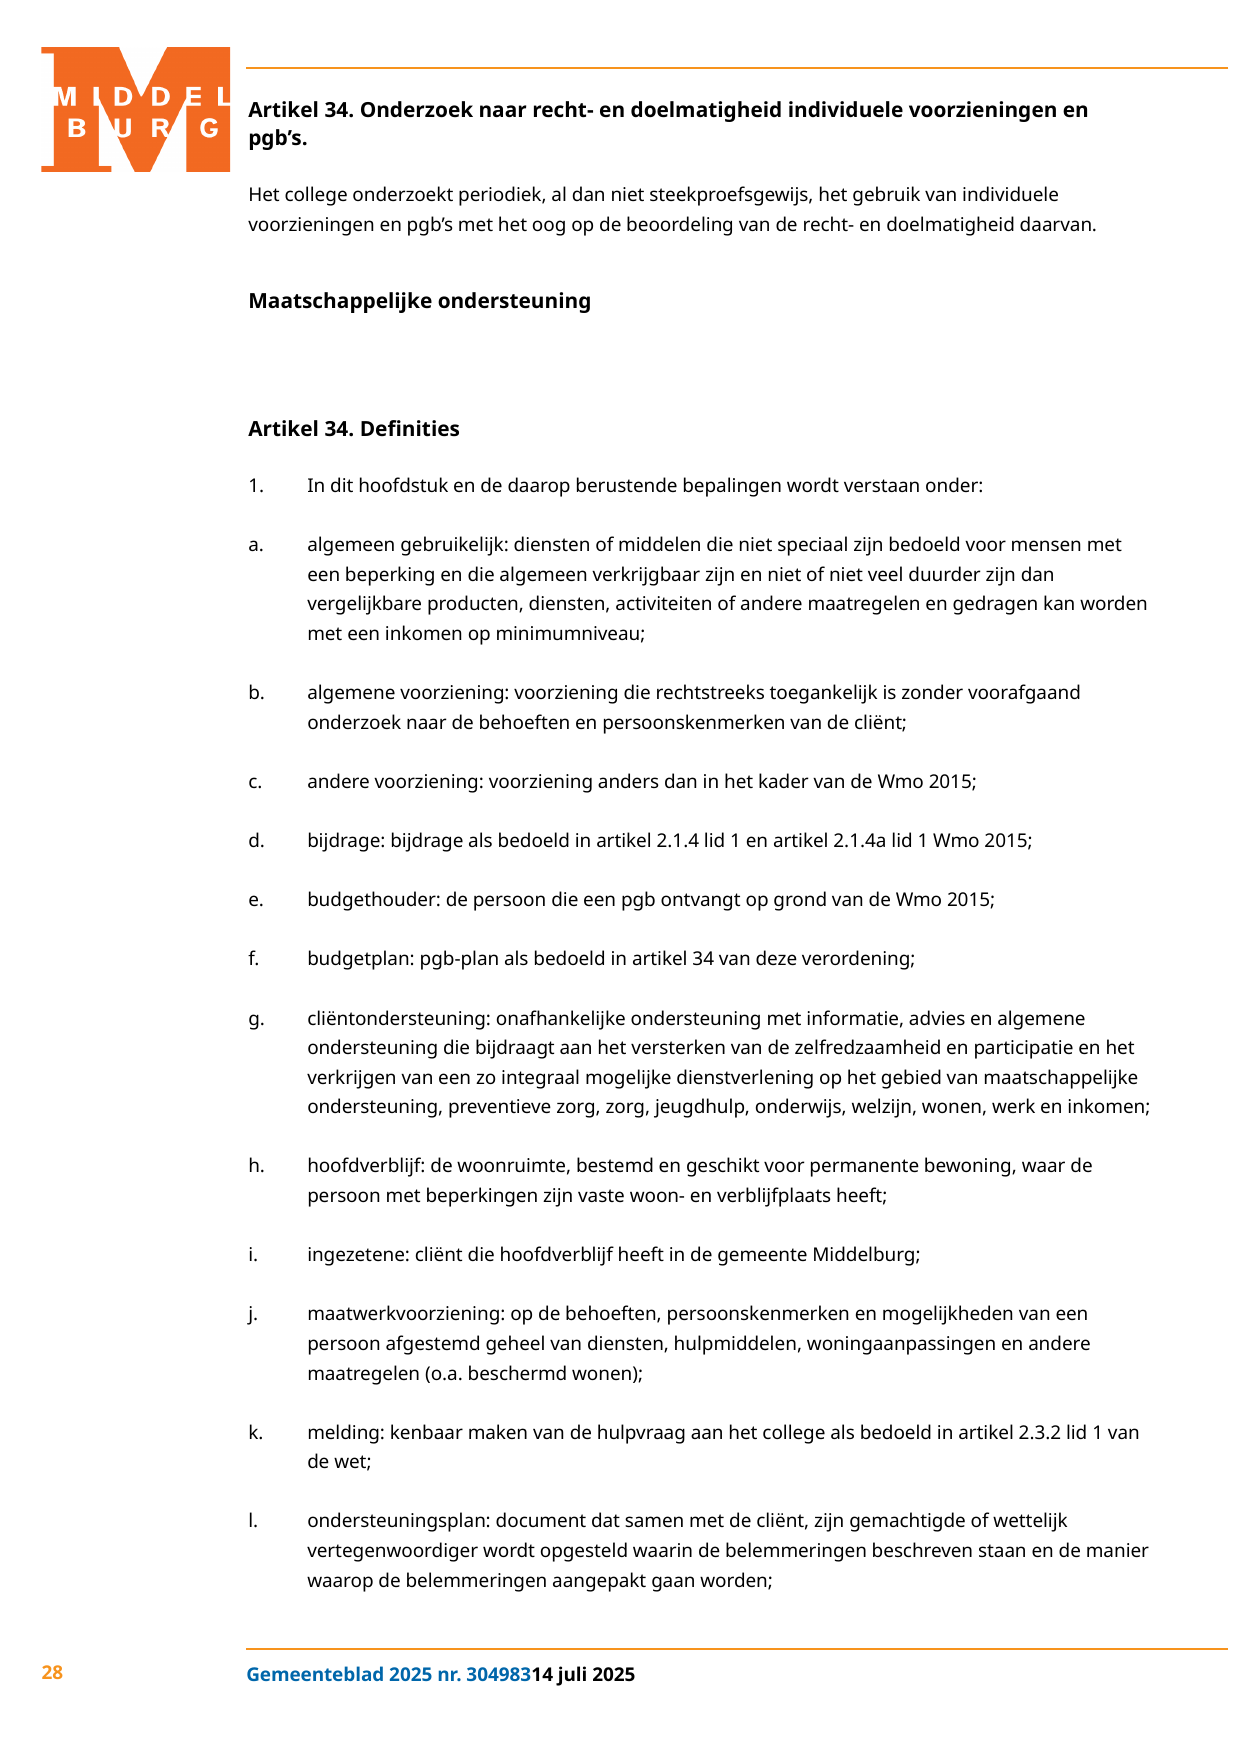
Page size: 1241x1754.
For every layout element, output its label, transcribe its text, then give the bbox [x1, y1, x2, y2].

text Het college onderzoekt periodiek, al dan niet steekproefsgewijs, het gebruik van individuele voorzieningen en pgb’s met het oog op de beoordeling van de recht- en doelmatigheid daarvan. [248, 181, 1152, 237]
list melding: kenbaar maken van de hulpvraag aan het college als bedoeld in artikel 2.3.2 lid 1 van de wet; [248, 1419, 1152, 1474]
list ingezetene: cliënt die hoofdverblijf heeft in de gemeente Middelburg; [248, 1241, 1152, 1267]
list ondersteuningsplan: document dat samen met de cliënt, zijn gemachtigde of wettelijk vertegenwoordiger wordt opgesteld waarin de belemmeringen beschreven staan en de manier waarop de belemmeringen aangepakt gaan worden; [248, 1508, 1152, 1592]
text Maatschappelijke ondersteuning [248, 286, 1152, 314]
list algemeen gebruikelijk: diensten of middelen die niet speciaal zijn bedoeld voor mensen met een beperking en die algemeen verkrijgbaar zijn en niet of niet veel duurder zijn dan vergelijkbare producten, diensten, activiteiten of andere maatregelen en gedragen kan worden met een inkomen op minimumniveau; [248, 531, 1152, 646]
list cliëntondersteuning: onafhankelijke ondersteuning met informatie, advies en algemene ondersteuning die bijdraagt aan het versterken van de zelfredzaamheid en participatie en het verkrijgen van een zo integraal mogelijke dienstverlening op het gebied van maatschappelijke ondersteuning, preventieve zorg, zorg, jeugdhulp, onderwijs, welzijn, wonen, werk en inkomen; [248, 1005, 1152, 1119]
list maatwerkvoorziening: op de behoeften, persoonskenmerken en mogelijkheden van een persoon afgestemd geheel van diensten, hulpmiddelen, woningaanpassingen en andere maatregelen (o.a. beschermd wonen); [248, 1301, 1152, 1385]
list bijdrage: bijdrage als bedoeld in artikel 2.1.4 lid 1 en artikel 2.1.4a lid 1 Wmo 2015; [248, 827, 1152, 853]
list In dit hoofdstuk en de daarop berustende bepalingen wordt verstaan onder: [248, 472, 1152, 498]
list hoofdverblijf: de woonruimte, bestemd en geschikt voor permanente bewoning, waar de persoon met beperkingen zijn vaste woon- en verblijfplaats heeft; [248, 1153, 1152, 1208]
list budgethouder: de persoon die een pgb ontvangt op grond van de Wmo 2015; [248, 886, 1152, 912]
list andere voorziening: voorziening anders dan in het kader van de Wmo 2015; [248, 768, 1152, 794]
picture [41, 47, 231, 172]
text Artikel 34. Onderzoek naar recht- en doelmatigheid individuele voorzieningen en pgb’s. [248, 95, 1152, 152]
list algemene voorziening: voorziening die rechtstreeks toegankelijk is zonder voorafgaand onderzoek naar de behoeften en persoonskenmerken van de cliënt; [248, 679, 1152, 734]
text Artikel 34. Definities [248, 414, 1152, 443]
list budgetplan: pgb-plan als bedoeld in artikel 34 van deze verordening; [248, 946, 1152, 971]
